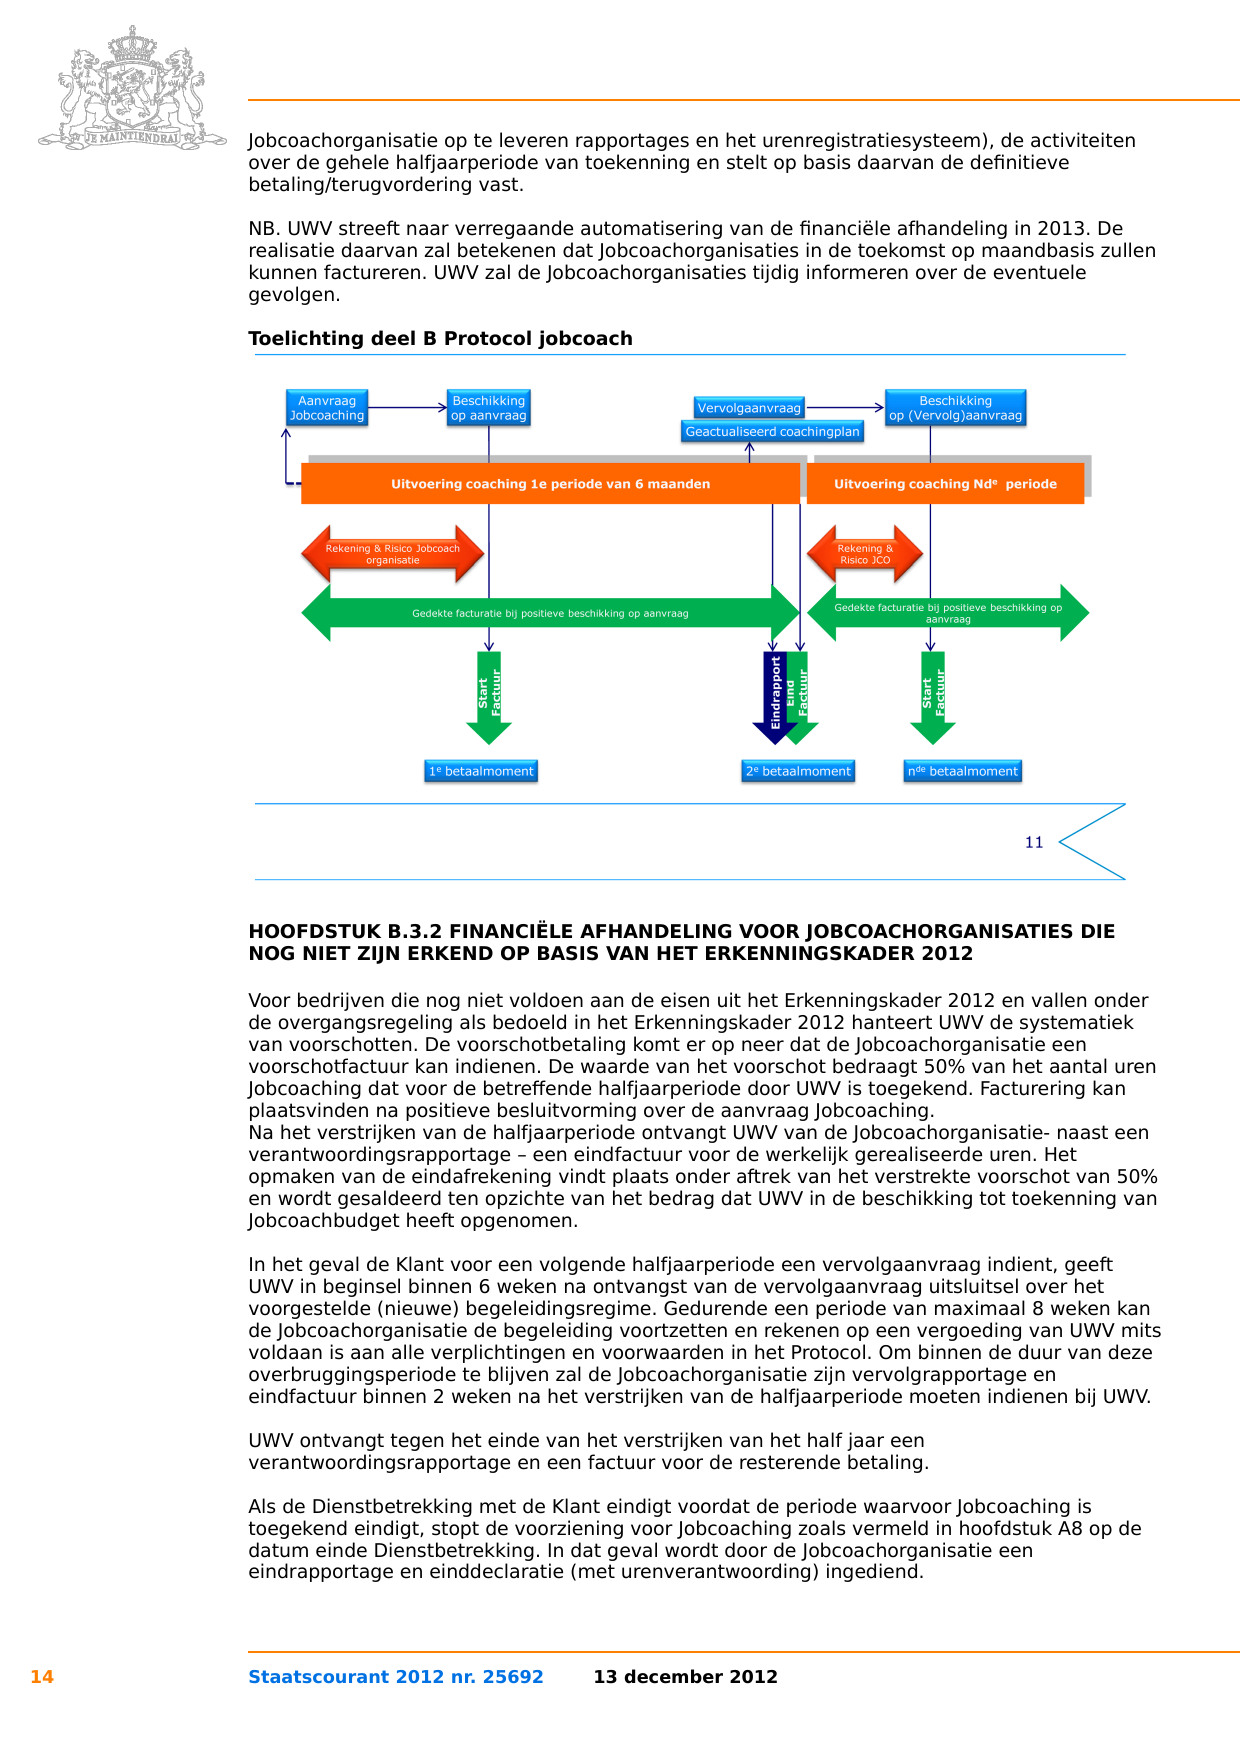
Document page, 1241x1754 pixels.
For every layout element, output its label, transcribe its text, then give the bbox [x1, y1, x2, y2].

text Als de Dienstbetrekking met de Klant eindigt voordat de periode waarvoor Jobcoaching is toegekend eindigt, stopt de voorziening voor Jobcoaching zoals vermeld in hoofdstuk A8 op de datum einde Dienstbetrekking. In dat geval wordt door de Jobcoachorganisatie een eindrapportage en einddeclaratie (met urenverantwoording) ingediend. [248, 1496, 1163, 1583]
picture [38, 25, 227, 150]
text In het geval de Klant voor een volgende halfjaarperiode een vervolgaanvraag indient, geeft UWV in beginsel binnen 6 weken na ontvangst van de vervolgaanvraag uitsluitsel over het voorgestelde (nieuwe) begeleidingsregime. Gedurende een periode van maximaal 8 weken kan de Jobcoachorganisatie de begeleiding voortzetten en rekenen op een vergoeding van UWV mits voldaan is aan alle verplichtingen en voorwaarden in het Protocol. Om binnen de duur van deze overbruggingsperiode te blijven zal de Jobcoachorganisatie zijn vervolgrapportage en eindfactuur binnen 2 weken na het verstrijken van de halfjaarperiode moeten indienen bij UWV. [248, 1254, 1163, 1408]
subtitle HOOFDSTUK B.3.2 FINANCIËLE AFHANDELING VOOR JOBCOACHORGANISATIES DIE NOG NIET ZIJN ERKEND OP BASIS VAN HET ERKENNINGSKADER 2012 [248, 921, 1163, 965]
text Na het verstrijken van de halfjaarperiode ontvangt UWV van de Jobcoachorganisatie- naast een verantwoordingsrapportage – een eindfactuur voor de werkelijk gerealiseerde uren. Het opmaken van de eindafrekening vindt plaats onder aftrek van het verstrekte voorschot van 50% en wordt gesaldeerd ten opzichte van het bedrag dat UWV in de beschikking tot toekenning van Jobcoachbudget heeft opgenomen. [248, 1122, 1163, 1232]
text Toelichting deel B Protocol jobcoach [248, 327, 1163, 891]
text Jobcoachorganisatie op te leveren rapportages en het urenregistratiesysteem), de activiteiten over de gehele halfjaarperiode van toekenning en stelt op basis daarvan de definitieve betaling/terugvordering vast. [248, 130, 1163, 196]
picture [248, 349, 1134, 887]
text Voor bedrijven die nog niet voldoen aan de eisen uit het Erkenningskader 2012 en vallen onder de overgangsregeling als bedoeld in het Erkenningskader 2012 hanteert UWV de systematiek van voorschotten. De voorschotbetaling komt er op neer dat de Jobcoachorganisatie een voorschotfactuur kan indienen. De waarde van het voorschot bedraagt 50% van het aantal uren Jobcoaching dat voor de betreffende halfjaarperiode door UWV is toegekend. Facturering kan plaatsvinden na positieve besluitvorming over de aanvraag Jobcoaching. [248, 990, 1163, 1122]
text UWV ontvangt tegen het einde van het verstrijken van het half jaar een verantwoordingsrapportage en een factuur voor de resterende betaling. [248, 1430, 1163, 1474]
text NB. UWV streeft naar verregaande automatisering van de financiële afhandeling in 2013. De realisatie daarvan zal betekenen dat Jobcoachorganisaties in de toekomst op maandbasis zullen kunnen factureren. UWV zal de Jobcoachorganisaties tijdig informeren over de eventuele gevolgen. [248, 218, 1163, 306]
